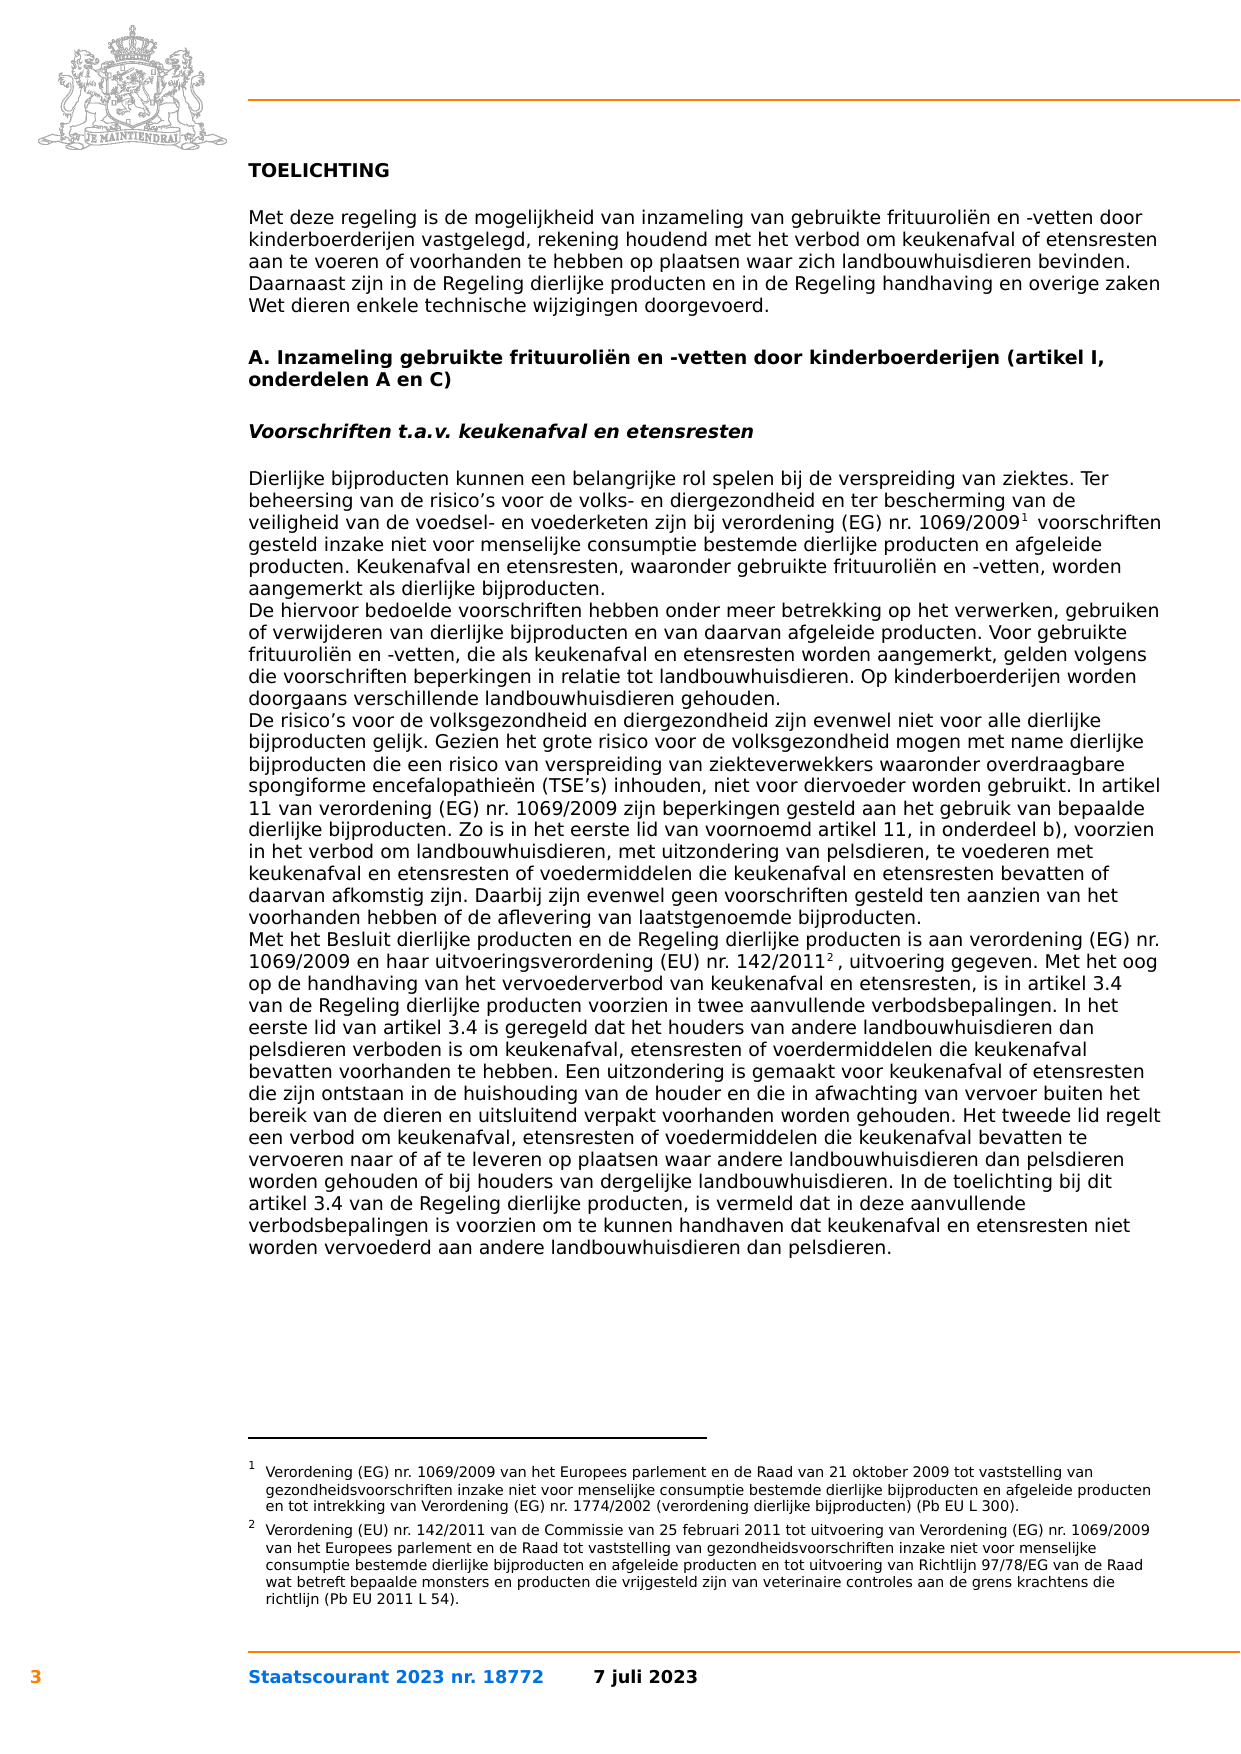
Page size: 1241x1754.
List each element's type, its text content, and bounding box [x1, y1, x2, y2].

text Dierlijke bijproducten kunnen een belangrijke rol spelen bij de verspreiding van ziektes. Ter beheersing van de risico’s voor de volks- en diergezondheid en ter bescherming van de veiligheid van de voedsel- en voederketen zijn bij verordening (EG) nr. 1069/2009 voorschriften gesteld inzake niet voor menselijke consumptie bestemde dierlijke producten en afgeleide producten. Keukenafval en etensresten, waaronder gebruikte frituuroliën en -vetten, worden aangemerkt als dierlijke bijproducten. [248, 468, 1163, 599]
text Verordening (EU) nr. 142/2011 van de Commissie van 25 februari 2011 tot uitvoering van Verordening (EG) nr. 1069/2009 van het Europees parlement en de Raad tot vaststelling van gezondheidsvoorschriften inzake niet voor menselijke consumptie bestemde dierlijke bijproducten en afgeleide producten en tot uitvoering van Richtlijn 97/78/EG van de Raad wat betreft bepaalde monsters en producten die vrijgesteld zijn van veterinaire controles aan de grens krachtens die richtlijn (Pb EU 2011 L 54). [248, 1518, 1163, 1608]
text De risico’s voor de volksgezondheid en diergezondheid zijn evenwel niet voor alle dierlijke bijproducten gelijk. Gezien het grote risico voor de volksgezondheid mogen met name dierlijke bijproducten die een risico van verspreiding van ziekteverwekkers waaronder overdraagbare spongiforme encefalopathieën (TSE’s) inhouden, niet voor diervoeder worden gebruikt. In artikel 11 van verordening (EG) nr. 1069/2009 zijn beperkingen gesteld aan het gebruik van bepaalde dierlijke bijproducten. Zo is in het eerste lid van voornoemd artikel 11, in onderdeel b), voorzien in het verbod om landbouwhuisdieren, met uitzondering van pelsdieren, te voederen met keukenafval en etensresten of voedermiddelen die keukenafval en etensresten bevatten of daarvan afkomstig zijn. Daarbij zijn evenwel geen voorschriften gesteld ten aanzien van het voorhanden hebben of de aflevering van laatstgenoemde bijproducten. [248, 709, 1163, 929]
subtitle A. Inzameling gebruikte frituuroliën en -vetten door kinderboerderijen (artikel I, onderdelen A en C) [248, 347, 1163, 391]
subtitle Voorschriften t.a.v. keukenafval en etensresten [248, 421, 1163, 443]
picture [38, 25, 227, 150]
text De hiervoor bedoelde voorschriften hebben onder meer betrekking op het verwerken, gebruiken of verwijderen van dierlijke bijproducten en van daarvan afgeleide producten. Voor gebruikte frituuroliën en -vetten, die als keukenafval en etensresten worden aangemerkt, gelden volgens die voorschriften beperkingen in relatie tot landbouwhuisdieren. Op kinderboerderijen worden doorgaans verschillende landbouwhuisdieren gehouden. [248, 599, 1163, 709]
text Met deze regeling is de mogelijkheid van inzameling van gebruikte frituuroliën en -vetten door kinderboerderijen vastgelegd, rekening houdend met het verbod om keukenafval of etensresten aan te voeren of voorhanden te hebben op plaatsen waar zich landbouwhuisdieren bevinden. Daarnaast zijn in de Regeling dierlijke producten en in de Regeling handhaving en overige zaken Wet dieren enkele technische wijzigingen doorgevoerd. [248, 207, 1163, 317]
subtitle TOELICHTING [248, 160, 1163, 182]
text Met het Besluit dierlijke producten en de Regeling dierlijke producten is aan verordening (EG) nr. 1069/2009 en haar uitvoeringsverordening (EU) nr. 142/2011, uitvoering gegeven. Met het oog op de handhaving van het vervoederverbod van keukenafval en etensresten, is in artikel 3.4 van de Regeling dierlijke producten voorzien in twee aanvullende verbodsbepalingen. In het eerste lid van artikel 3.4 is geregeld dat het houders van andere landbouwhuisdieren dan pelsdieren verboden is om keukenafval, etensresten of voerdermiddelen die keukenafval bevatten voorhanden te hebben. Een uitzondering is gemaakt voor keukenafval of etensresten die zijn ontstaan in de huishouding van de houder en die in afwachting van vervoer buiten het bereik van de dieren en uitsluitend verpakt voorhanden worden gehouden. Het tweede lid regelt een verbod om keukenafval, etensresten of voedermiddelen die keukenafval bevatten te vervoeren naar of af te leveren op plaatsen waar andere landbouwhuisdieren dan pelsdieren worden gehouden of bij houders van dergelijke landbouwhuisdieren. In de toelichting bij dit artikel 3.4 van de Regeling dierlijke producten, is vermeld dat in deze aanvullende verbodsbepalingen is voorzien om te kunnen handhaven dat keukenafval en etensresten niet worden vervoederd aan andere landbouwhuisdieren dan pelsdieren. [248, 929, 1163, 1259]
text Verordening (EG) nr. 1069/2009 van het Europees parlement en de Raad van 21 oktober 2009 tot vaststelling van gezondheidsvoorschriften inzake niet voor menselijke consumptie bestemde dierlijke bijproducten en afgeleide producten en tot intrekking van Verordening (EG) nr. 1774/2002 (verordening dierlijke bijproducten) (Pb EU L 300). [248, 1459, 1163, 1515]
